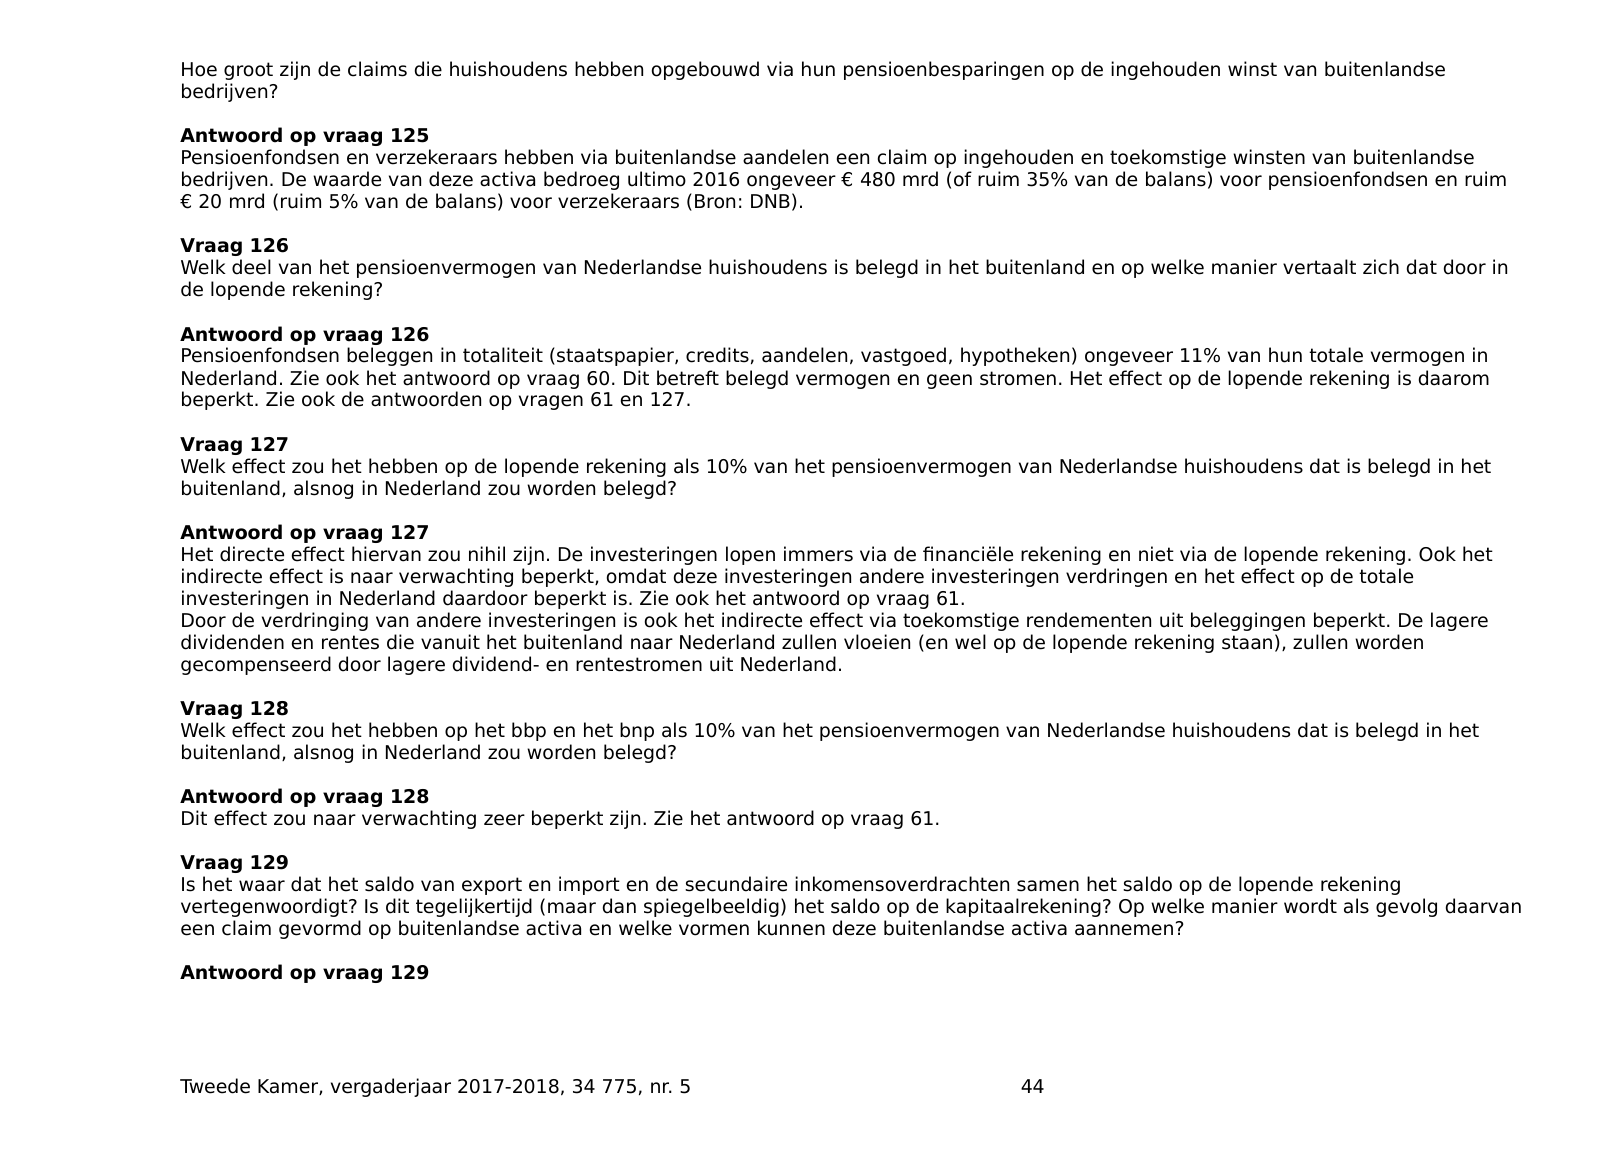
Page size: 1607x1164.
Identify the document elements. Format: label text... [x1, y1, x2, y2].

text Door de verdringing van andere investeringen is ook het indirecte effect via toekomstige rendementen uit beleggingen beperkt. De lagere dividenden en rentes die vanuit het buitenland naar Nederland zullen vloeien (en wel op de lopende rekening staan), zullen worden gecompenseerd door lagere dividend- en rentestromen uit Nederland. [180, 609, 1529, 676]
text Het directe effect hiervan zou nihil zijn. De investeringen lopen immers via de financiële rekening en niet via de lopende rekening. Ook het indirecte effect is naar verwachting beperkt, omdat deze investeringen andere investeringen verdringen en het effect op de totale investeringen in Nederland daardoor beperkt is. Zie ook het antwoord op vraag 61. [180, 544, 1529, 609]
text Antwoord op vraag 128 [180, 786, 1529, 808]
text Vraag 129 [180, 852, 1529, 874]
text Vraag 127 [180, 433, 1529, 456]
text Hoe groot zijn de claims die huishoudens hebben opgebouwd via hun pensioenbesparingen op de ingehouden winst van buitenlandse bedrijven? [180, 59, 1529, 103]
text Welk effect zou het hebben op het bbp en het bnp als 10% van het pensioenvermogen van Nederlandse huishoudens dat is belegd in het buitenland, alsnog in Nederland zou worden belegd? [180, 720, 1529, 764]
text Welk effect zou het hebben op de lopende rekening als 10% van het pensioenvermogen van Nederlandse huishoudens dat is belegd in het buitenland, alsnog in Nederland zou worden belegd? [180, 456, 1529, 499]
text Antwoord op vraag 126 [180, 323, 1529, 345]
text Welk deel van het pensioenvermogen van Nederlandse huishoudens is belegd in het buitenland en op welke manier vertaalt zich dat door in de lopende rekening? [180, 257, 1529, 301]
text Antwoord op vraag 125 [180, 125, 1529, 147]
text Pensioenfondsen en verzekeraars hebben via buitenlandse aandelen een claim op ingehouden en toekomstige winsten van buitenlandse bedrijven. De waarde van deze activa bedroeg ultimo 2016 ongeveer € 480 mrd (of ruim 35% van de balans) voor pensioenfondsen en ruim € 20 mrd (ruim 5% van de balans) voor verzekeraars (Bron: DNB). [180, 147, 1529, 213]
text Vraag 126 [180, 235, 1529, 257]
text Is het waar dat het saldo van export en import en de secundaire inkomensoverdrachten samen het saldo op de lopende rekening vertegenwoordigt? Is dit tegelijkertijd (maar dan spiegelbeeldig) het saldo op de kapitaalrekening? Op welke manier wordt als gevolg daarvan een claim gevormd op buitenlandse activa en welke vormen kunnen deze buitenlandse activa aannemen? [180, 874, 1529, 940]
text Antwoord op vraag 129 [180, 962, 1529, 984]
text Antwoord op vraag 127 [180, 522, 1529, 544]
text Dit effect zou naar verwachting zeer beperkt zijn. Zie het antwoord op vraag 61. [180, 808, 1529, 830]
text Pensioenfondsen beleggen in totaliteit (staatspapier, credits, aandelen, vastgoed, hypotheken) ongeveer 11% van hun totale vermogen in Nederland. Zie ook het antwoord op vraag 60. Dit betreft belegd vermogen en geen stromen. Het effect op de lopende rekening is daarom beperkt. Zie ook de antwoorden op vragen 61 en 127. [180, 345, 1529, 411]
text Vraag 128 [180, 698, 1529, 720]
